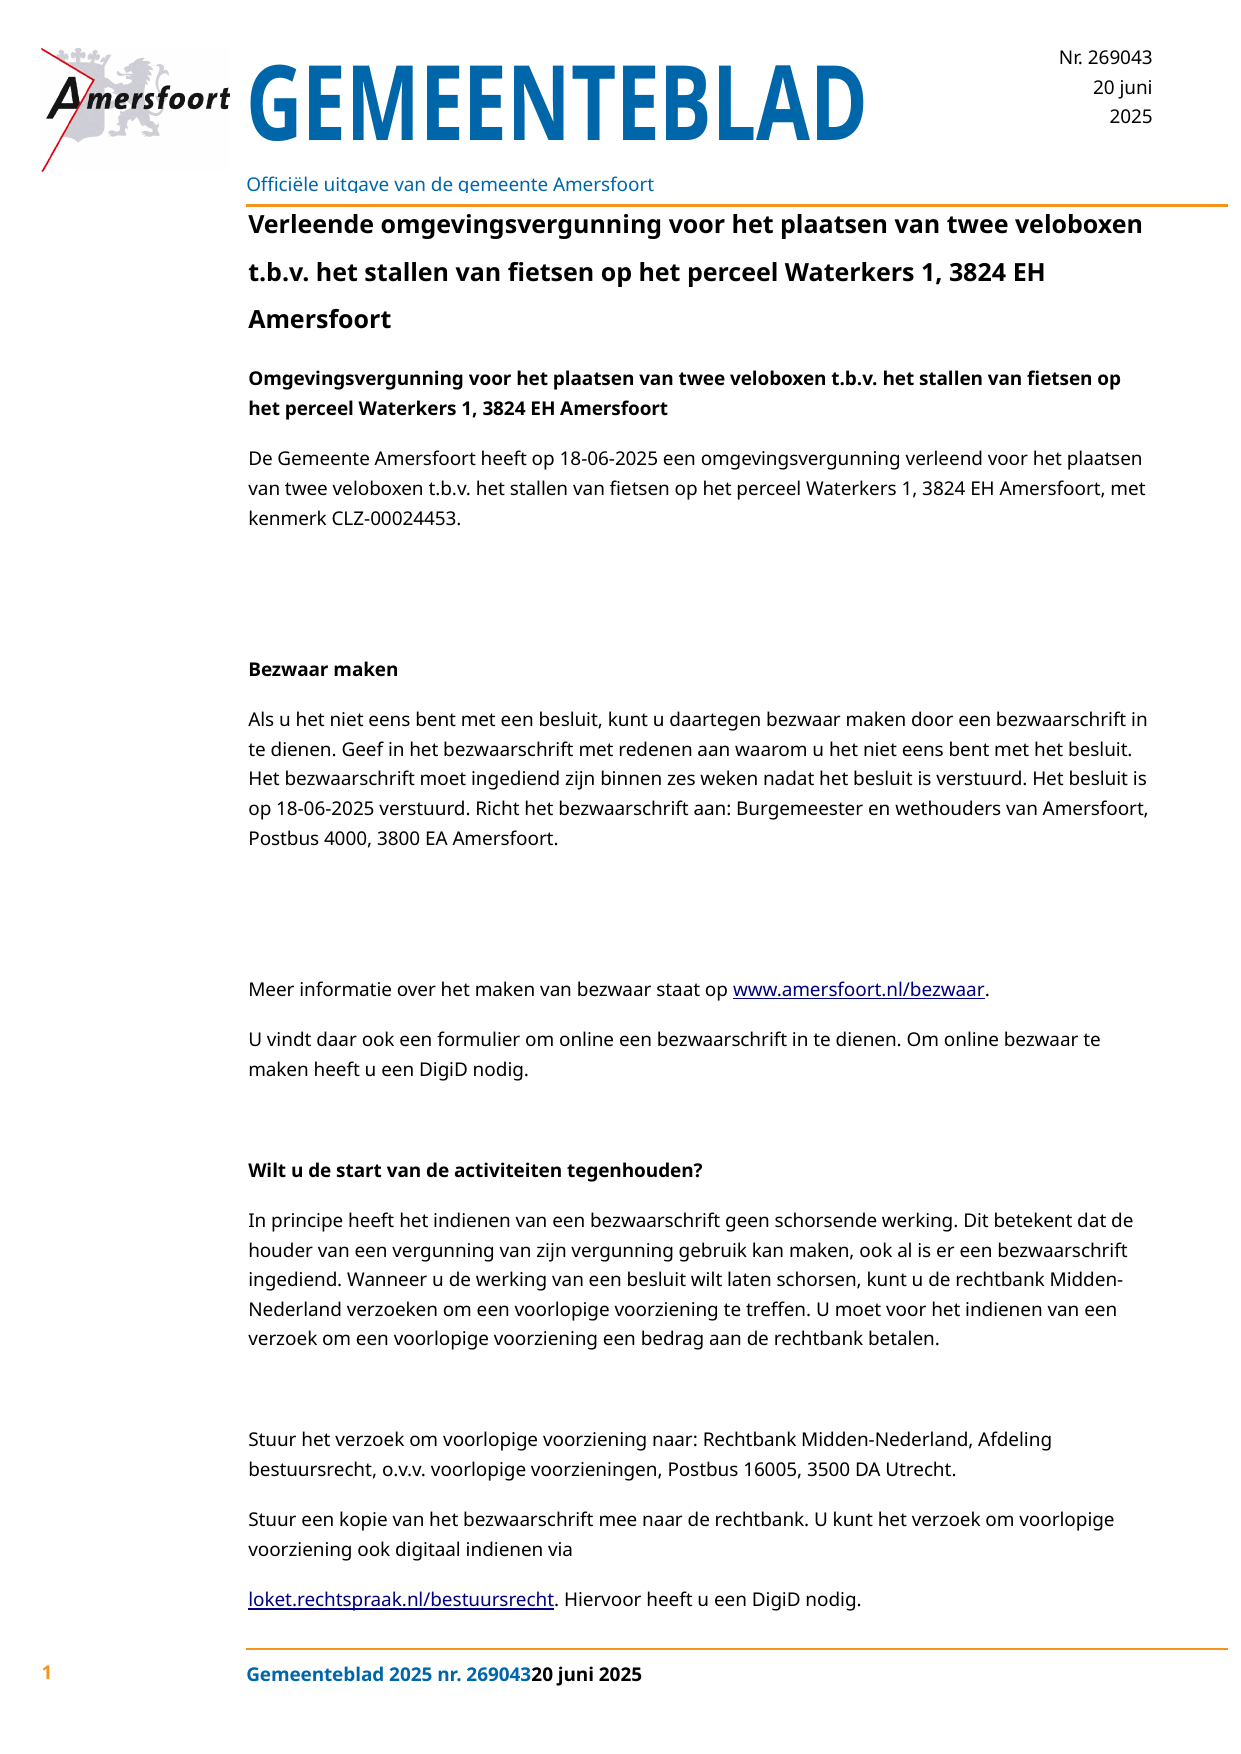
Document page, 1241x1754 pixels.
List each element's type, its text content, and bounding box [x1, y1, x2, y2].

text Als u het niet eens bent met een besluit, kunt u daartegen bezwaar maken door een bezwaarschrift in te dienen. Geef in het bezwaarschrift met redenen aan waarom u het niet eens bent met het besluit. Het bezwaarschrift moet ingediend zijn binnen zes weken nadat het besluit is verstuurd. Het besluit is op 18-06-2025 verstuurd. Richt het bezwaarschrift aan: Burgemeester en wethouders van Amersfoort, Postbus 4000, 3800 EA Amersfoort. [248, 706, 1152, 850]
text Bezwaar maken [248, 656, 1152, 682]
text Stuur het verzoek om voorlopige voorziening naar: Rechtbank Midden-Nederland, Afdeling bestuursrecht, o.v.v. voorlopige voorzieningen, Postbus 16005, 3500 DA Utrecht. [248, 1426, 1152, 1482]
text Omgevingsvergunning voor het plaatsen van twee veloboxen t.b.v. het stallen van fietsen op het perceel Waterkers 1, 3824 EH Amersfoort [248, 366, 1152, 421]
text De Gemeente Amersfoort heeft op 18-06-2025 een omgevingsvergunning verleend voor het plaatsen van twee veloboxen t.b.v. het stallen van fietsen op het perceel Waterkers 1, 3824 EH Amersfoort, met kenmerk CLZ-00024453. [248, 446, 1152, 530]
text In principe heeft het indienen van een bezwaarschrift geen schorsende werking. Dit betekent dat de houder van een vergunning van zijn vergunning gebruik kan maken, ook al is er een bezwaarschrift ingediend. Wanneer u de werking van een besluit wilt laten schorsen, kunt u de rechtbank Midden-Nederland verzoeken om een voorlopige voorziening te treffen. U moet voor het indienen van een verzoek om een voorlopige voorziening een bedrag aan de rechtbank betalen. [248, 1207, 1152, 1351]
picture [41, 47, 231, 172]
text Verleende omgevingsvergunning voor het plaatsen van twee veloboxen t.b.v. het stallen van fietsen op het perceel Waterkers 1, 3824 EH Amersfoort [248, 207, 1152, 336]
text loket.rechtspraak.nl/bestuursrecht. Hiervoor heeft u een DigiD nodig. [248, 1586, 1152, 1612]
text U vindt daar ook een formulier om online een bezwaarschrift in te dienen. Om online bezwaar te maken heeft u een DigiD nodig. [248, 1026, 1152, 1082]
text Stuur een kopie van het bezwaarschrift mee naar de rechtbank. U kunt het verzoek om voorlopige voorziening ook digitaal indienen via [248, 1506, 1152, 1562]
text Wilt u de start van de activiteiten tegenhouden? [248, 1157, 1152, 1182]
text Meer informatie over het maken van bezwaar staat op www.amersfoort.nl/bezwaar. [248, 976, 1152, 1002]
